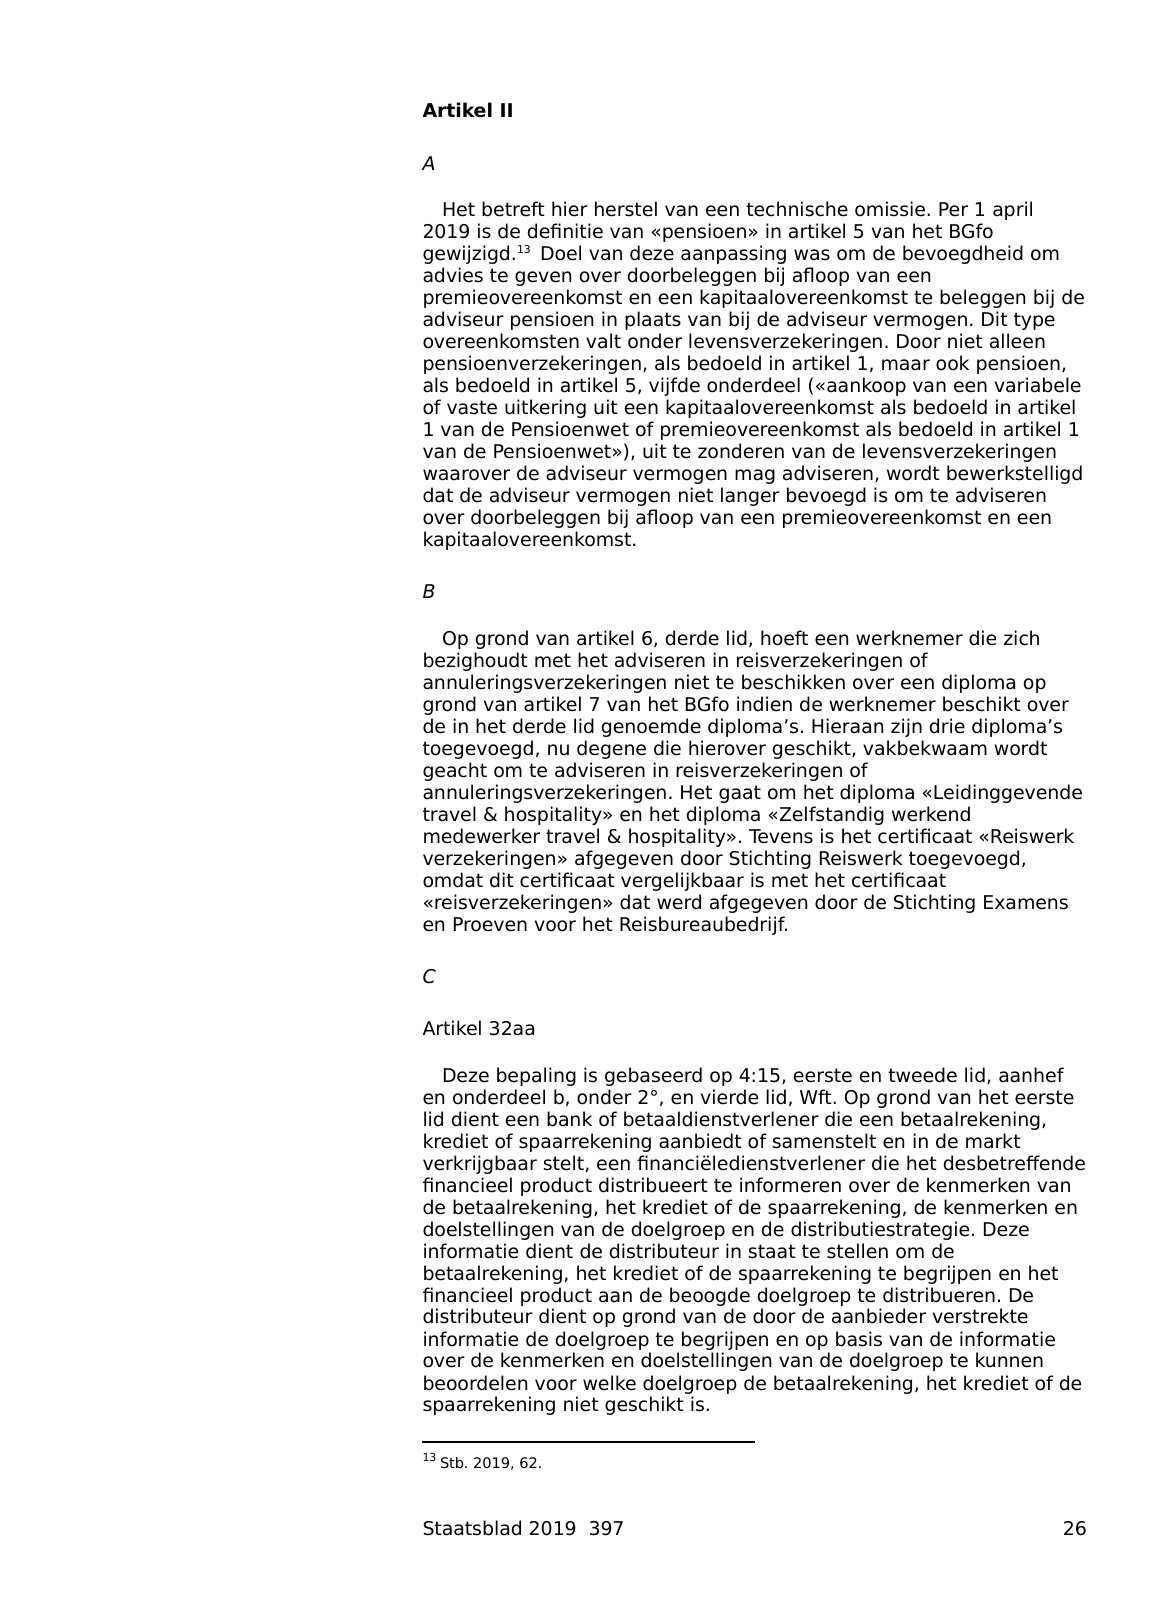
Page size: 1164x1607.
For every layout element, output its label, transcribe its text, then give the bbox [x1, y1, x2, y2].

subtitle A [422, 152, 1087, 174]
text Deze bepaling is gebaseerd op 4:15, eerste en tweede lid, aanhef en onderdeel b, onder 2°, en vierde lid, Wft. Op grond van het eerste lid dient een bank of betaaldienstverlener die een betaalrekening, krediet of spaarrekening aanbiedt of samenstelt en in de markt verkrijgbaar stelt, een financiëledienstverlener die het desbetreffende financieel product distribueert te informeren over de kenmerken van de betaalrekening, het krediet of de spaarrekening, de kenmerken en doelstellingen van de doelgroep en de distributiestrategie. Deze informatie dient de distributeur in staat te stellen om de betaalrekening, het krediet of de spaarrekening te begrijpen en het financieel product aan de beoogde doelgroep te distribueren. De distributeur dient op grond van de door de aanbieder verstrekte informatie de doelgroep te begrijpen en op basis van de informatie over de kenmerken en doelstellingen van de doelgroep te kunnen beoordelen voor welke doelgroep de betaalrekening, het krediet of de spaarrekening niet geschikt is. [422, 1065, 1087, 1416]
subtitle Artikel 32aa [422, 1018, 1087, 1040]
text Op grond van artikel 6, derde lid, hoeft een werknemer die zich bezighoudt met het adviseren in reisverzekeringen of annuleringsverzekeringen niet te beschikken over een diploma op grond van artikel 7 van het BGfo indien de werknemer beschikt over de in het derde lid genoemde diploma’s. Hieraan zijn drie diploma’s toegevoegd, nu degene die hierover geschikt, vakbekwaam wordt geacht om te adviseren in reisverzekeringen of annuleringsverzekeringen. Het gaat om het diploma «Leidinggevende travel & hospitality» en het diploma «Zelfstandig werkend medewerker travel & hospitality». Tevens is het certificaat «Reiswerk verzekeringen» afgegeven door Stichting Reiswerk toegevoegd, omdat dit certificaat vergelijkbaar is met het certificaat «reisverzekeringen» dat werd afgegeven door de Stichting Examens en Proeven voor het Reisbureaubedrijf. [422, 628, 1087, 936]
text Stb. 2019, 62. [422, 1451, 1087, 1473]
text Het betreft hier herstel van een technische omissie. Per 1 april 2019 is de definitie van «pensioen» in artikel 5 van het BGfo gewijzigd. Doel van deze aanpassing was om de bevoegdheid om advies te geven over doorbeleggen bij afloop van een premieovereenkomst en een kapitaalovereenkomst te beleggen bij de adviseur pensioen in plaats van bij de adviseur vermogen. Dit type overeenkomsten valt onder levensverzekeringen. Door niet alleen pensioenverzekeringen, als bedoeld in artikel 1, maar ook pensioen, als bedoeld in artikel 5, vijfde onderdeel («aankoop van een variabele of vaste uitkering uit een kapitaalovereenkomst als bedoeld in artikel 1 van de Pensioenwet of premieovereenkomst als bedoeld in artikel 1 van de Pensioenwet»), uit te zonderen van de levensverzekeringen waarover de adviseur vermogen mag adviseren, wordt bewerkstelligd dat de adviseur vermogen niet langer bevoegd is om te adviseren over doorbeleggen bij afloop van een premieovereenkomst en een kapitaalovereenkomst. [422, 199, 1087, 551]
subtitle C [422, 966, 1087, 988]
subtitle B [422, 581, 1087, 603]
subtitle Artikel II [422, 100, 1087, 122]
